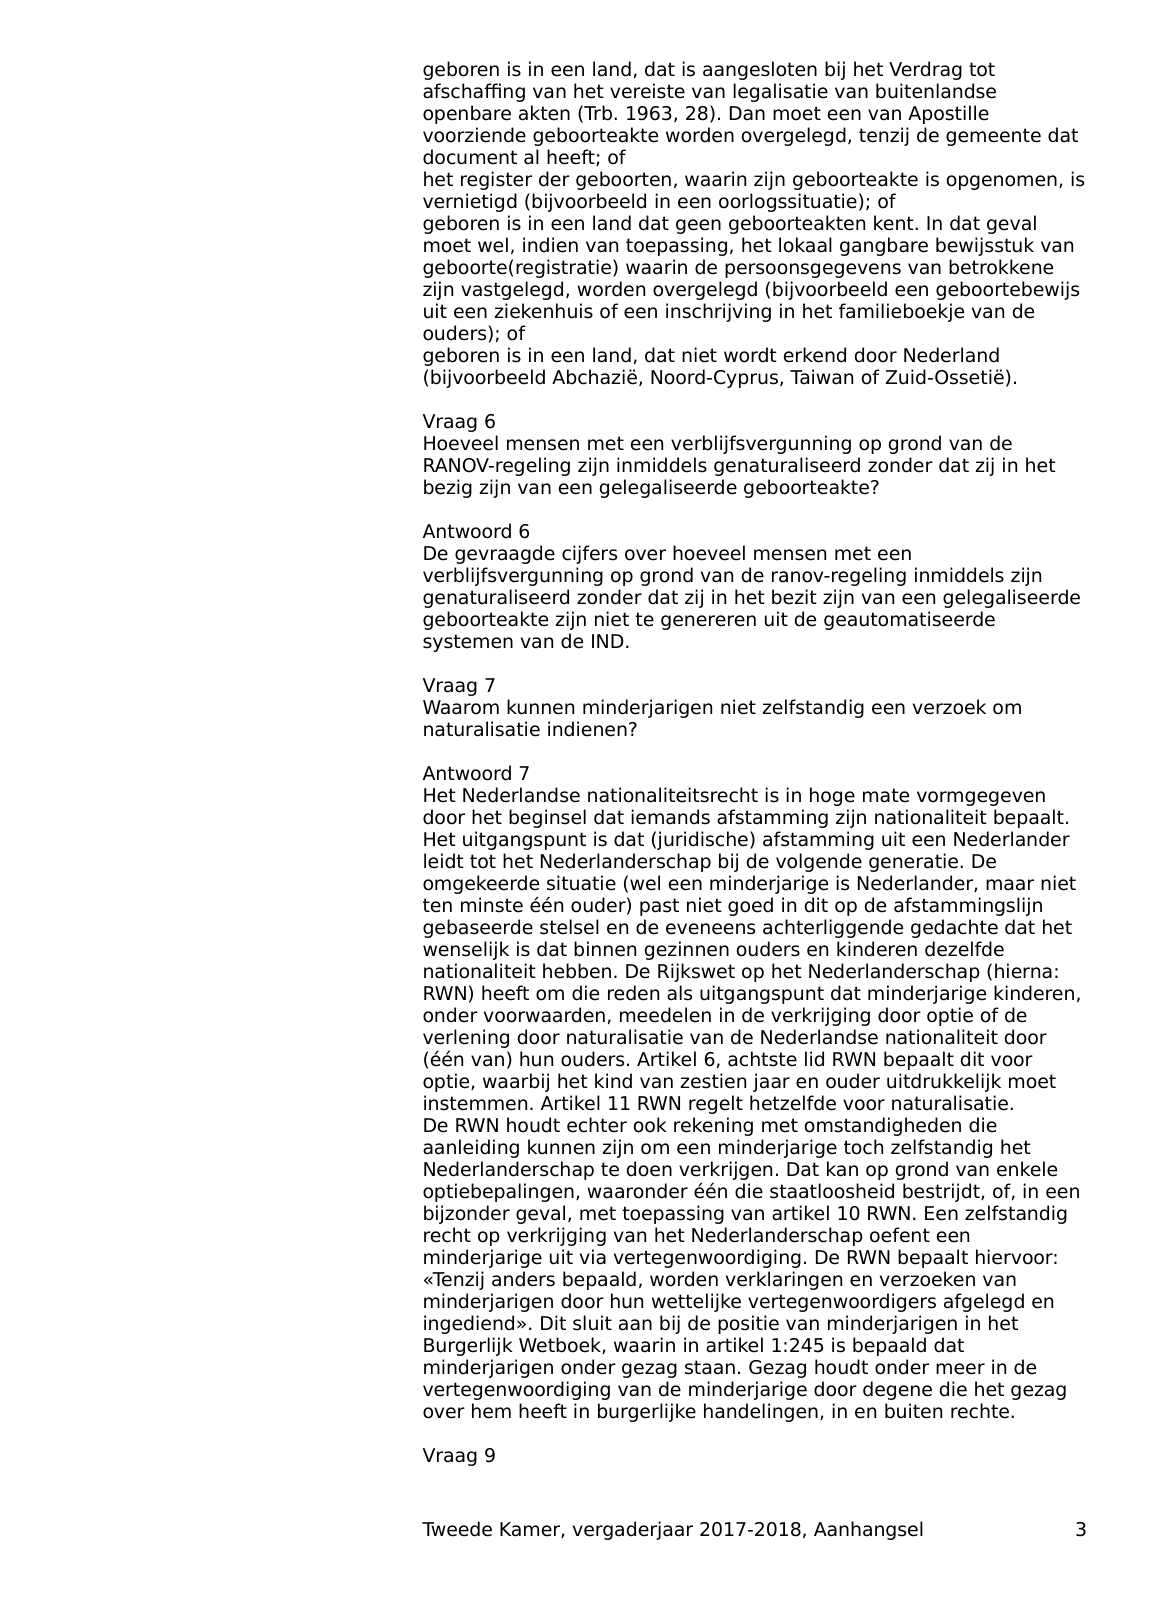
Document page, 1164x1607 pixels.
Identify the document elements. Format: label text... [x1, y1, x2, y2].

text geboren is in een land dat geen geboorteakten kent. In dat geval moet wel, indien van toepassing, het lokaal gangbare bewijsstuk van geboorte(registratie) waarin de persoonsgegevens van betrokkene zijn vastgelegd, worden overgelegd (bijvoorbeeld een geboortebewijs uit een ziekenhuis of een inschrijving in het familieboekje van de ouders); of [422, 213, 1087, 345]
text Antwoord 6 [422, 521, 1087, 543]
text Vraag 7 [422, 675, 1087, 697]
text het register der geboorten, waarin zijn geboorteakte is opgenomen, is vernietigd (bijvoorbeeld in een oorlogssituatie); of [422, 169, 1087, 213]
text Waarom kunnen minderjarigen niet zelfstandig een verzoek om naturalisatie indienen? [422, 697, 1087, 741]
text Hoeveel mensen met een verblijfsvergunning op grond van de RANOV-regeling zijn inmiddels genaturaliseerd zonder dat zij in het bezig zijn van een gelegaliseerde geboorteakte? [422, 433, 1087, 499]
text geboren is in een land, dat is aangesloten bij het Verdrag tot afschaffing van het vereiste van legalisatie van buitenlandse openbare akten (Trb. 1963, 28). Dan moet een van Apostille voorziende geboorteakte worden overgelegd, tenzij de gemeente dat document al heeft; of [422, 59, 1087, 169]
text geboren is in een land, dat niet wordt erkend door Nederland (bijvoorbeeld Abchazië, Noord-Cyprus, Taiwan of Zuid-Ossetië). [422, 345, 1087, 389]
text Vraag 9 [422, 1445, 1087, 1467]
text De RWN houdt echter ook rekening met omstandigheden die aanleiding kunnen zijn om een minderjarige toch zelfstandig het Nederlanderschap te doen verkrijgen. Dat kan op grond van enkele optiebepalingen, waaronder één die staatloosheid bestrijdt, of, in een bijzonder geval, met toepassing van artikel 10 RWN. Een zelfstandig recht op verkrijging van het Nederlanderschap oefent een minderjarige uit via vertegenwoordiging. De RWN bepaalt hiervoor: «Tenzij anders bepaald, worden verklaringen en verzoeken van minderjarigen door hun wettelijke vertegenwoordigers afgelegd en ingediend». Dit sluit aan bij de positie van minderjarigen in het Burgerlijk Wetboek, waarin in artikel 1:245 is bepaald dat minderjarigen onder gezag staan. Gezag houdt onder meer in de vertegenwoordiging van de minderjarige door degene die het gezag over hem heeft in burgerlijke handelingen, in en buiten rechte. [422, 1115, 1087, 1423]
text Antwoord 7 [422, 763, 1087, 785]
text De gevraagde cijfers over hoeveel mensen met een verblijfsvergunning op grond van de ranov-regeling inmiddels zijn genaturaliseerd zonder dat zij in het bezit zijn van een gelegaliseerde geboorteakte zijn niet te genereren uit de geautomatiseerde systemen van de IND. [422, 543, 1087, 653]
text Vraag 6 [422, 411, 1087, 433]
text Het Nederlandse nationaliteitsrecht is in hoge mate vormgegeven door het beginsel dat iemands afstamming zijn nationaliteit bepaalt. Het uitgangspunt is dat (juridische) afstamming uit een Nederlander leidt tot het Nederlanderschap bij de volgende generatie. De omgekeerde situatie (wel een minderjarige is Nederlander, maar niet ten minste één ouder) past niet goed in dit op de afstammingslijn gebaseerde stelsel en de eveneens achterliggende gedachte dat het wenselijk is dat binnen gezinnen ouders en kinderen dezelfde nationaliteit hebben. De Rijkswet op het Nederlanderschap (hierna: RWN) heeft om die reden als uitgangspunt dat minderjarige kinderen, onder voorwaarden, meedelen in de verkrijging door optie of de verlening door naturalisatie van de Nederlandse nationaliteit door (één van) hun ouders. Artikel 6, achtste lid RWN bepaalt dit voor optie, waarbij het kind van zestien jaar en ouder uitdrukkelijk moet instemmen. Artikel 11 RWN regelt hetzelfde voor naturalisatie. [422, 785, 1087, 1115]
